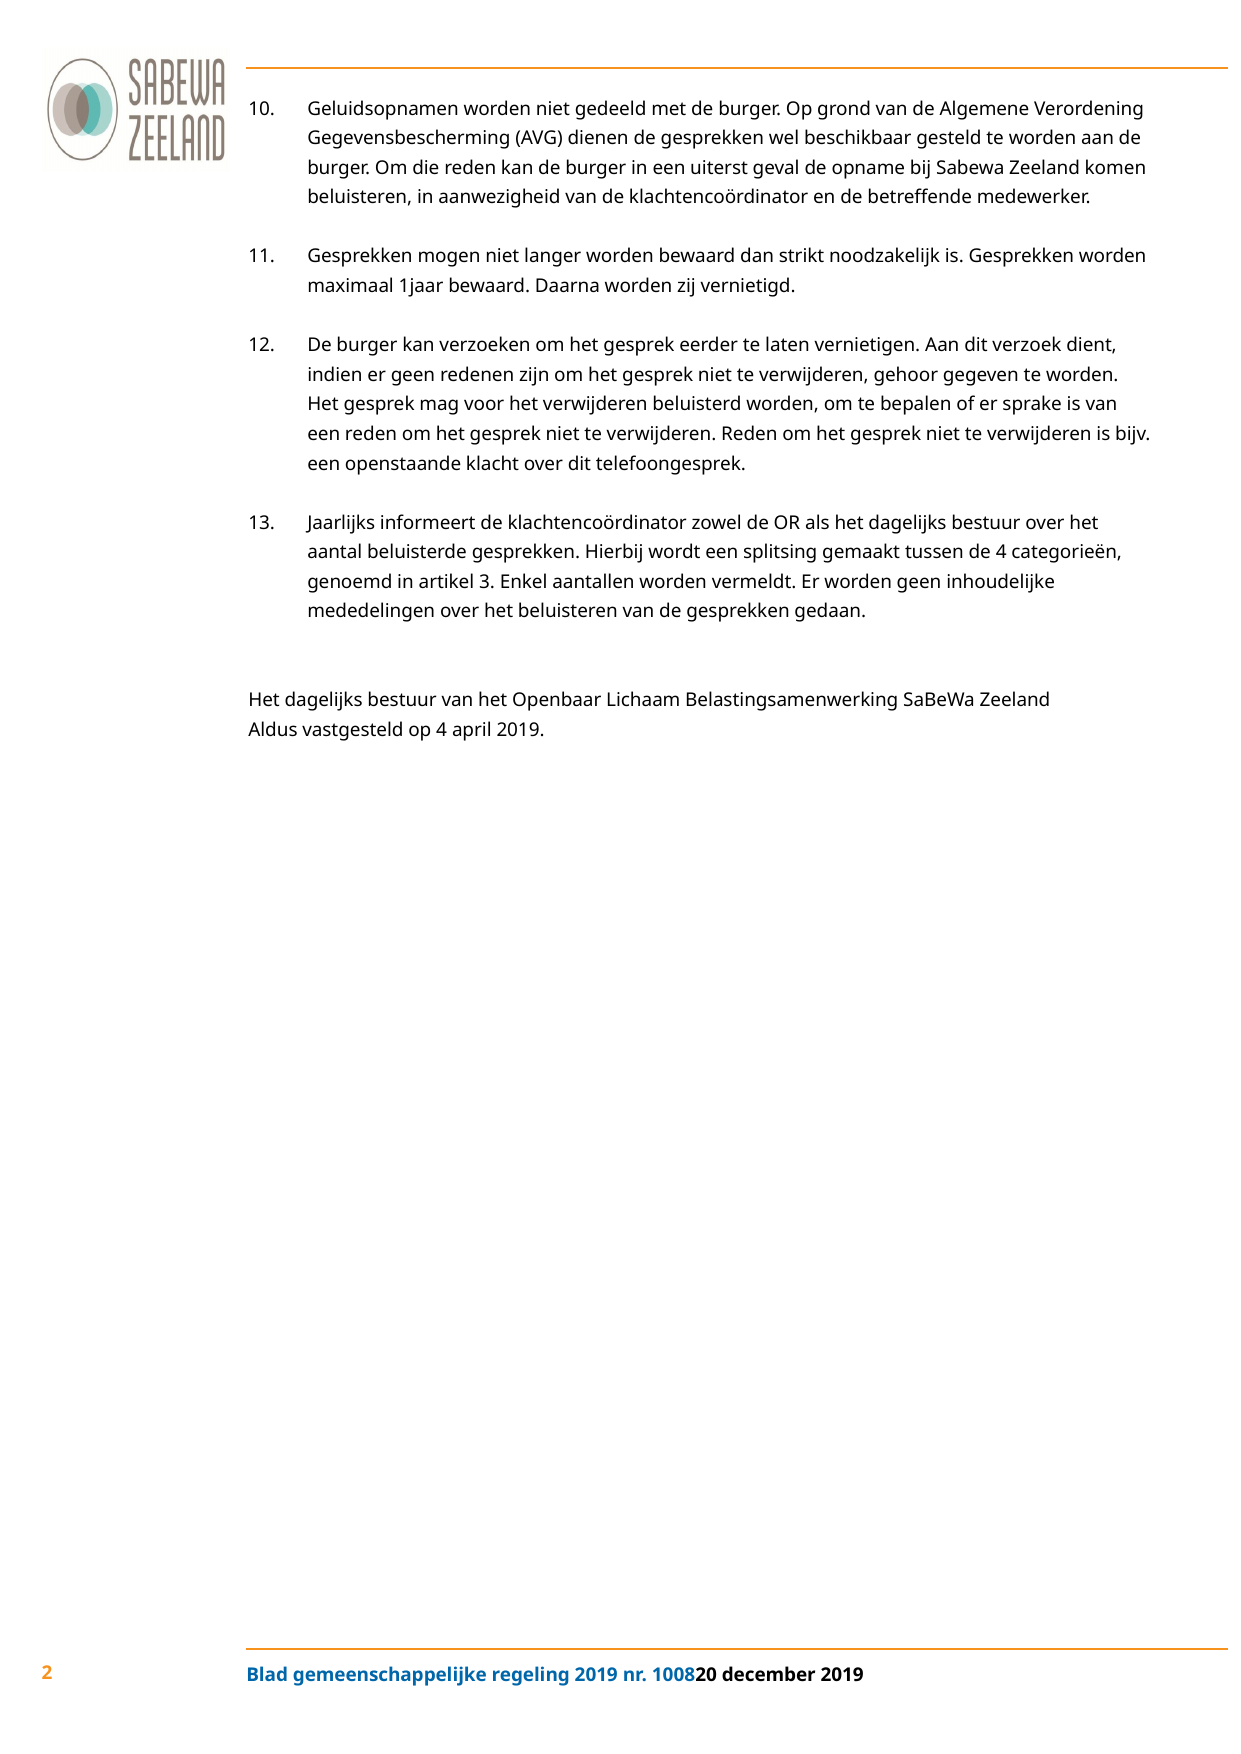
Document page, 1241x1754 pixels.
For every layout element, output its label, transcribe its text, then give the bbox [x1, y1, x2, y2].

list Jaarlijks informeert de klachtencoördinator zowel de OR als het dagelijks bestuur over het aantal beluisterde gesprekken. Hierbij wordt een splitsing gemaakt tussen de 4 categorieën, genoemd in artikel 3. Enkel aantallen worden vermeldt. Er worden geen inhoudelijke mededelingen over het beluisteren van de gesprekken gedaan. [248, 509, 1152, 623]
list De burger kan verzoeken om het gesprek eerder te laten vernietigen. Aan dit verzoek dient, indien er geen redenen zijn om het gesprek niet te verwijderen, gehoor gegeven te worden. Het gesprek mag voor het verwijderen beluisterd worden, om te bepalen of er sprake is van een reden om het gesprek niet te verwijderen. Reden om het gesprek niet te verwijderen is bijv. een openstaande klacht over dit telefoongesprek. [248, 331, 1152, 476]
text Het dagelijks bestuur van het Openbaar Lichaam Belastingsamenwerking SaBeWa Zeeland [248, 686, 1152, 712]
picture [41, 47, 231, 172]
list Gesprekken mogen niet langer worden bewaard dan strikt noodzakelijk is. Gesprekken worden maximaal 1jaar bewaard. Daarna worden zij vernietigd. [248, 243, 1152, 298]
text Aldus vastgesteld op 4 april 2019. [248, 716, 1152, 742]
list Geluidsopnamen worden niet gedeeld met de burger. Op grond van de Algemene Verordening Gegevensbescherming (AVG) dienen de gesprekken wel beschikbaar gesteld te worden aan de burger. Om die reden kan de burger in een uiterst geval de opname bij Sabewa Zeeland komen beluisteren, in aanwezigheid van de klachtencoördinator en de betreffende medewerker. [248, 95, 1152, 209]
